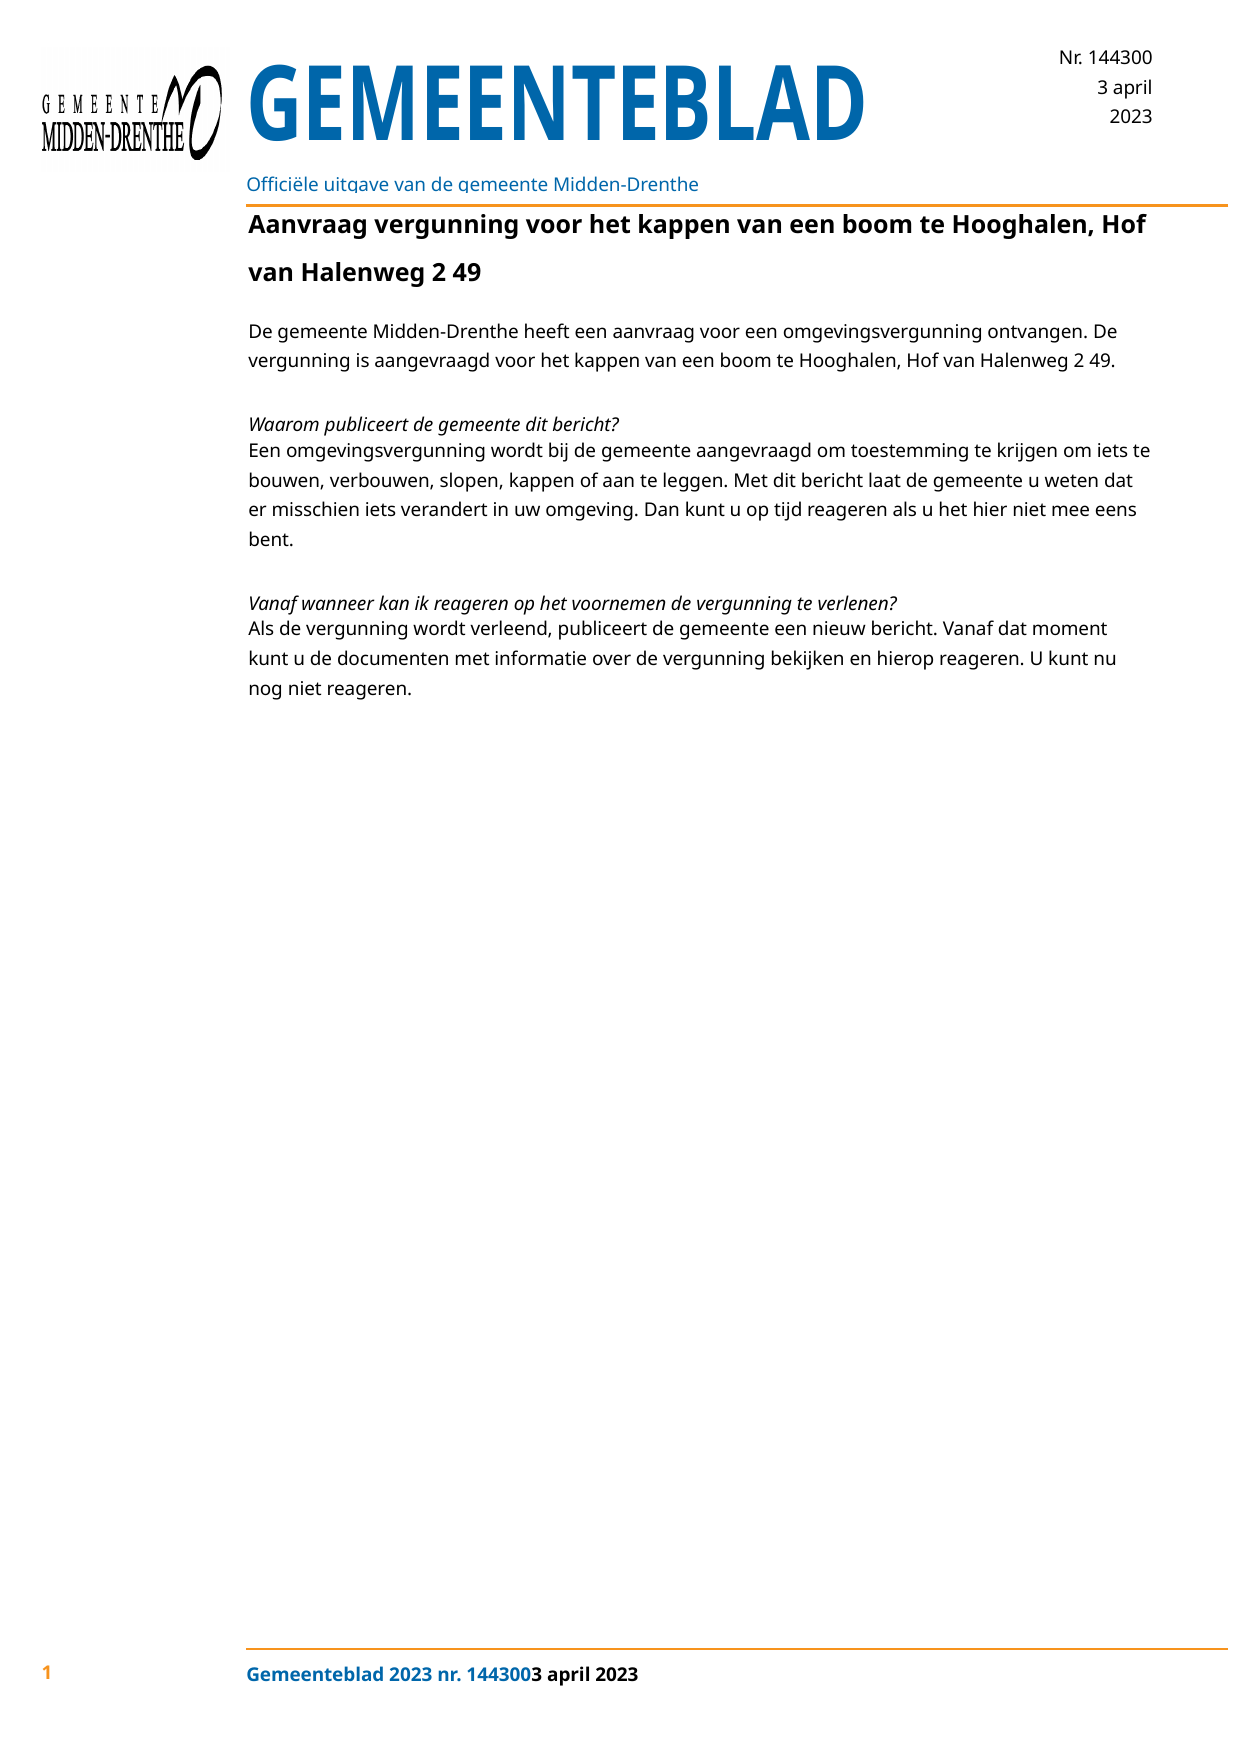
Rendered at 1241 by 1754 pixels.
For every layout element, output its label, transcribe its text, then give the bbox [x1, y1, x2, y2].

text Waarom publiceert de gemeente dit bericht? [248, 411, 1152, 437]
text Als de vergunning wordt verleend, publiceert de gemeente een nieuw bericht. Vanaf dat moment kunt u de documenten met informatie over de vergunning bekijken en hierop reageren. U kunt nu nog niet reageren. [248, 616, 1152, 701]
text Vanaf wanneer kan ik reageren op het voornemen de vergunning te verlenen? [248, 590, 1152, 616]
text De gemeente Midden-Drenthe heeft een aanvraag voor een omgevingsvergunning ontvangen. De vergunning is aangevraagd voor het kappen van een boom te Hooghalen, Hof van Halenweg 2 49. [248, 318, 1152, 373]
text Een omgevingsvergunning wordt bij de gemeente aangevraagd om toestemming te krijgen om iets te bouwen, verbouwen, slopen, kappen of aan te leggen. Met dit bericht laat de gemeente u weten dat er misschien iets verandert in uw omgeving. Dan kunt u op tijd reageren als u het hier niet mee eens bent. [248, 437, 1152, 552]
picture [41, 47, 231, 172]
text Aanvraag vergunning voor het kappen van een boom te Hooghalen, Hof van Halenweg 2 49 [248, 207, 1152, 288]
